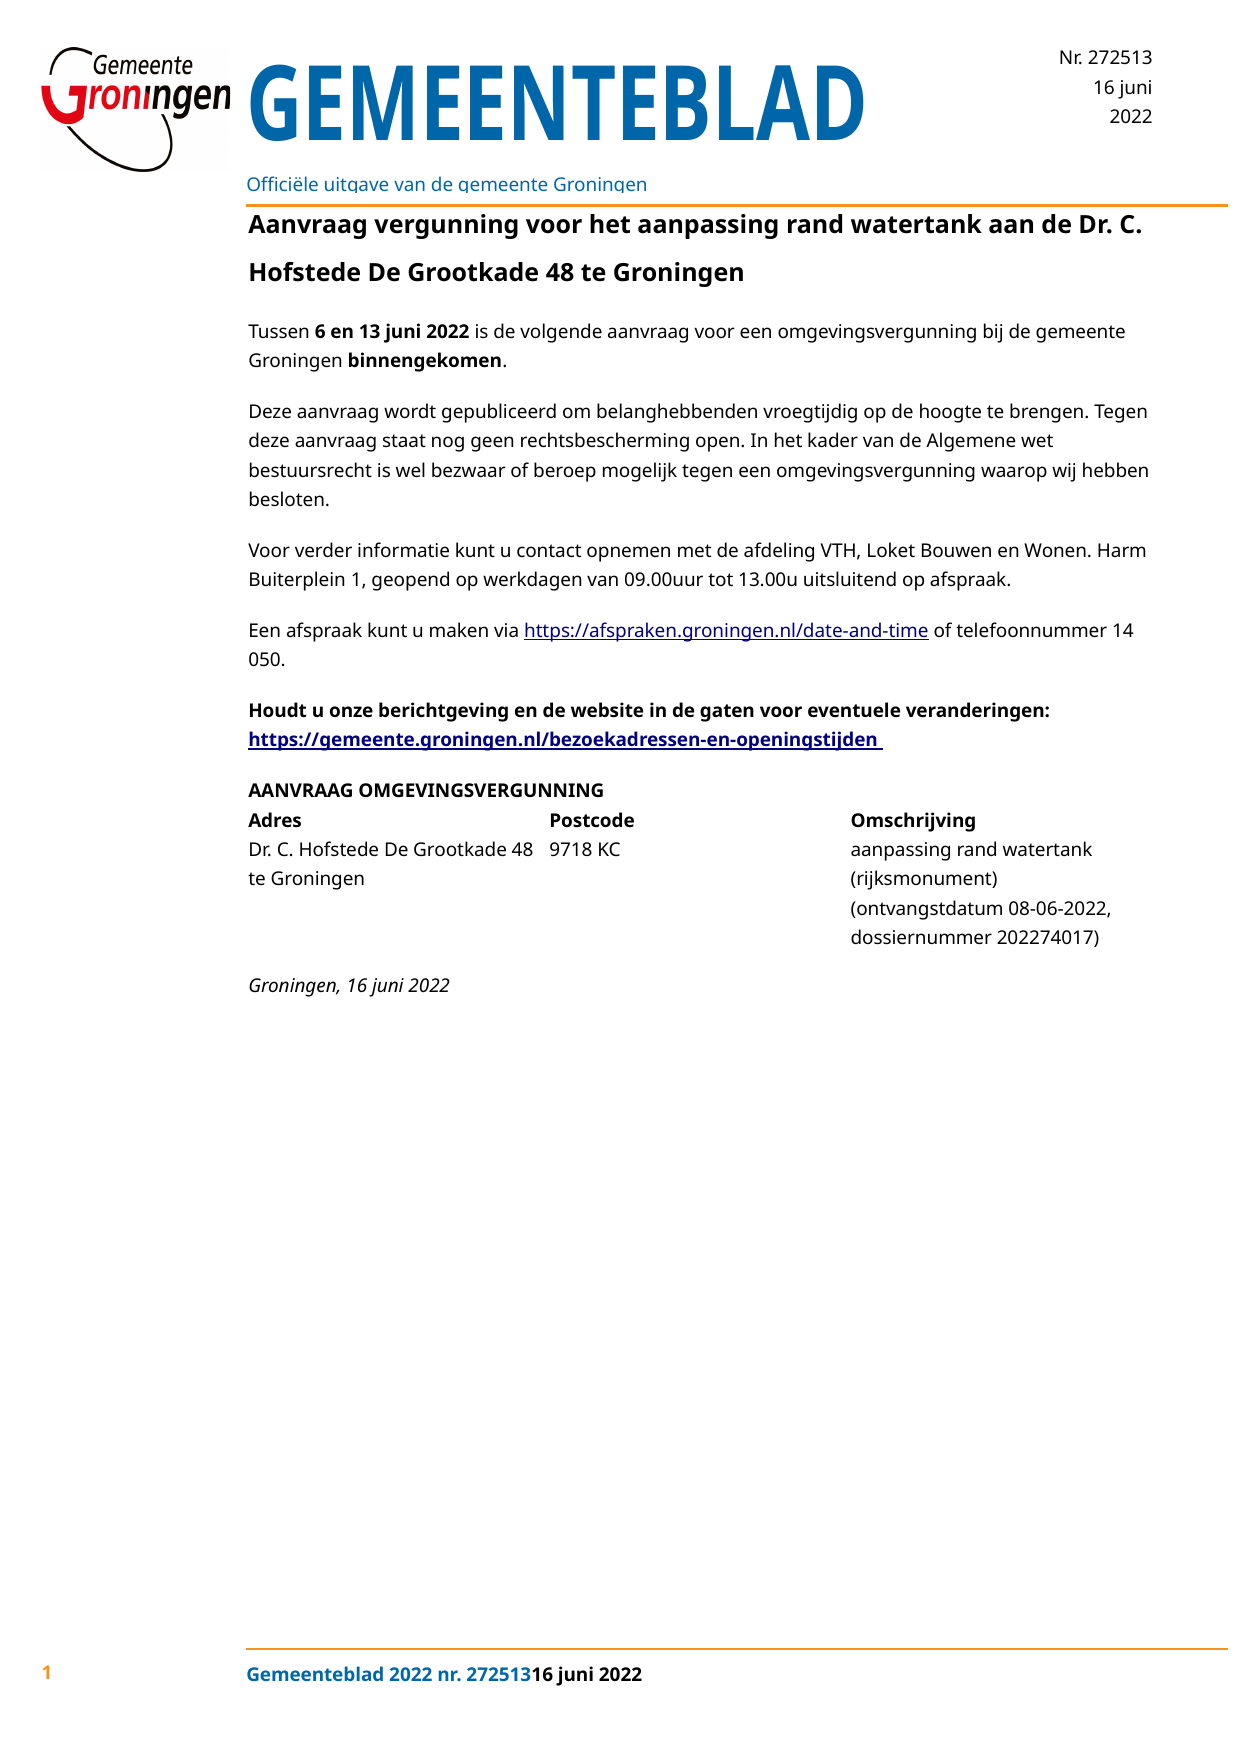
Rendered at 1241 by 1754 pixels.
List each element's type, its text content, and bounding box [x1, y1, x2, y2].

text Voor verder informatie kunt u contact opnemen met de afdeling VTH, Loket Bouwen en Wonen. Harm Buiterplein 1, geopend op werkdagen van 09.00uur tot 13.00u uitsluitend op afspraak. [248, 537, 1152, 592]
text Houdt u onze berichtgeving en de website in de gaten voor eventuele veranderingen: https://gemeente.groningen.nl/bezoekadressen-en-openingstijden [248, 697, 1152, 752]
text AANVRAAG OMGEVINGSVERGUNNING [248, 777, 1152, 803]
text Tussen 6 en 13 juni 2022 is de volgende aanvraag voor een omgevingsvergunning bij de gemeente Groningen binnengekomen. [248, 318, 1152, 373]
text Aanvraag vergunning voor het aanpassing rand watertank aan de Dr. C. Hofstede De Grootkade 48 te Groningen [248, 207, 1152, 288]
text Deze aanvraag wordt gepubliceerd om belanghebbenden vroegtijdig op de hoogte te brengen. Tegen deze aanvraag staat nog geen rechtsbescherming open. In het kader van de Algemene wet bestuursrecht is wel bezwaar of beroep mogelijk tegen een omgevingsvergunning waarop wij hebben besloten. [248, 398, 1152, 512]
table_header Adres [248, 807, 549, 832]
table_header Omschrijving [850, 807, 1152, 832]
text Groningen, 16 juni 2022 [248, 972, 1152, 997]
table_header Postcode [549, 807, 850, 832]
table_header Dr. C. Hofstede De Grootkade 48 te Groningen [248, 836, 549, 950]
text Een afspraak kunt u maken via https://afspraken.groningen.nl/date-and-time of telefoonnummer 14 050. [248, 617, 1152, 672]
picture [41, 47, 231, 172]
table_header aanpassing rand watertank (rijksmonument) (ontvangstdatum 08-06-2022, dossiernummer 202274017) [850, 836, 1152, 950]
table_header 9718 KC [549, 836, 850, 950]
